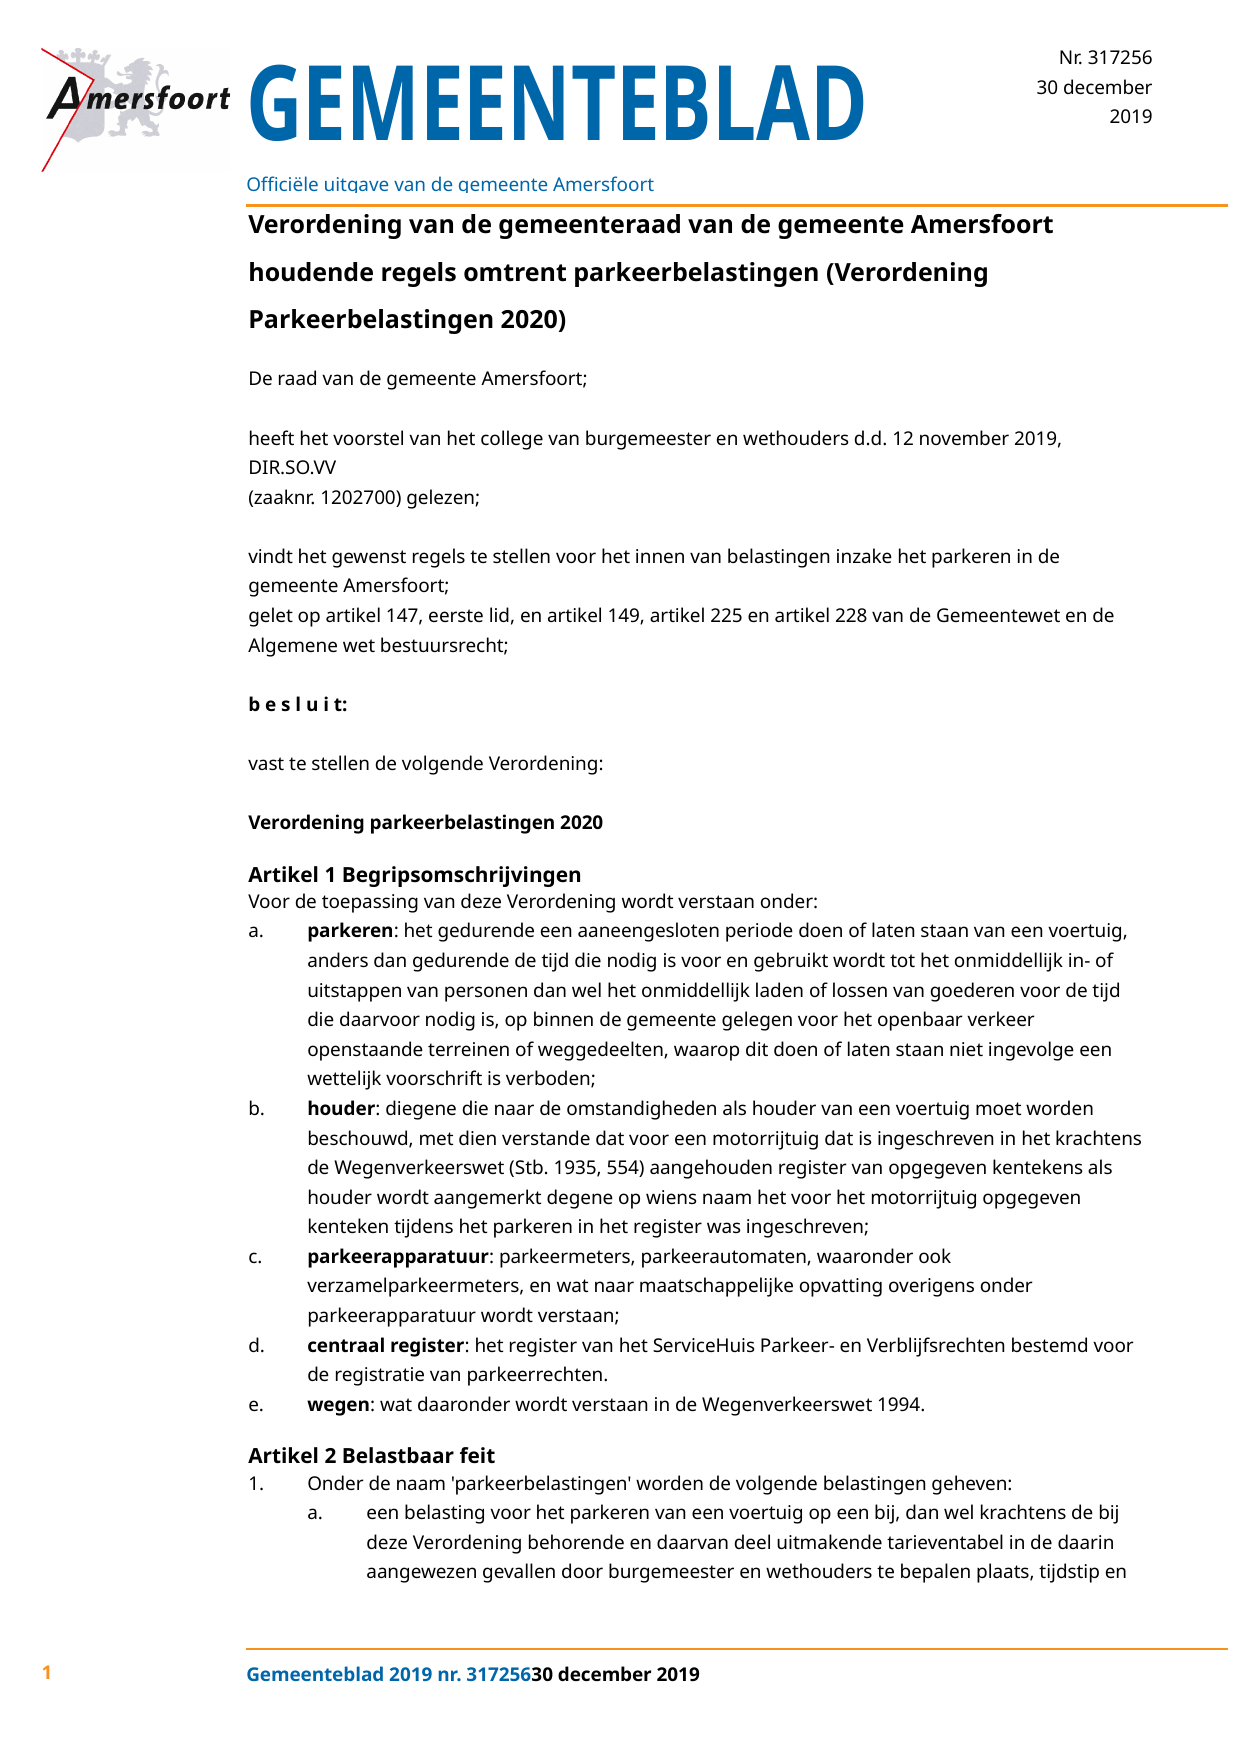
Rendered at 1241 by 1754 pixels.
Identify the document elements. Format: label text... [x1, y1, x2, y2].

text b e s l u i t: [248, 691, 1152, 717]
list een belasting voor het parkeren van een voertuig op een bij, dan wel krachtens de bij deze Verordening behorende en daarvan deel uitmakende tarieventabel in de daarin aangewezen gevallen door burgemeester en wethouders te bepalen plaats, tijdstip en [307, 1499, 1152, 1584]
list parkeerapparatuur: parkeermeters, parkeerautomaten, waaronder ook verzamelparkeermeters, en wat naar maatschappelijke opvatting overigens onder parkeerapparatuur wordt verstaan; [248, 1243, 1152, 1328]
list parkeren: het gedurende een aaneengesloten periode doen of laten staan van een voertuig, anders dan gedurende de tijd die nodig is voor en gebruikt wordt tot het onmiddellijk in- of uitstappen van personen dan wel het onmiddellijk laden of lossen van goederen voor de tijd die daarvoor nodig is, op binnen de gemeente gelegen voor het openbaar verkeer openstaande terreinen of weggedeelten, waarop dit doen of laten staan niet ingevolge een wettelijk voorschrift is verboden; [248, 918, 1152, 1091]
list houder: diegene die naar de omstandigheden als houder van een voertuig moet worden beschouwd, met dien verstande dat voor een motorrijtuig dat is ingeschreven in het krachtens de Wegenverkeerswet (Stb. 1935, 554) aangehouden register van opgegeven kentekens als houder wordt aangemerkt degene op wiens naam het voor het motorrijtuig opgegeven kenteken tijdens het parkeren in het register was ingeschreven; [248, 1095, 1152, 1239]
text gelet op artikel 147, eerste lid, en artikel 149, artikel 225 en artikel 228 van de Gemeentewet en de Algemene wet bestuursrecht; [248, 602, 1152, 657]
text Verordening van de gemeenteraad van de gemeente Amersfoort houdende regels omtrent parkeerbelastingen (Verordening Parkeerbelastingen 2020) [248, 207, 1152, 336]
text De raad van de gemeente Amersfoort; [248, 366, 1152, 391]
list wegen: wat daaronder wordt verstaan in de Wegenverkeerswet 1994. [248, 1391, 1152, 1417]
text Voor de toepassing van deze Verordening wordt verstaan onder: [248, 888, 1152, 914]
list Onder de naam 'parkeerbelastingen' worden de volgende belastingen geheven: [248, 1470, 1152, 1496]
text Artikel 1 Begripsomschrijvingen [248, 860, 1152, 888]
list centraal register: het register van het ServiceHuis Parkeer- en Verblijfsrechten bestemd voor de registratie van parkeerrechten. [248, 1332, 1152, 1387]
text (zaaknr. 1202700) gelezen; [248, 484, 1152, 509]
picture [41, 47, 231, 172]
text heeft het voorstel van het college van burgemeester en wethouders d.d. 12 november 2019, DIR.SO.VV [248, 425, 1152, 480]
text vast te stellen de volgende Verordening: [248, 750, 1152, 776]
text Verordening parkeerbelastingen 2020 [248, 809, 1152, 835]
text vindt het gewenst regels te stellen voor het innen van belastingen inzake het parkeren in de gemeente Amersfoort; [248, 543, 1152, 598]
text Artikel 2 Belastbaar feit [248, 1441, 1152, 1470]
